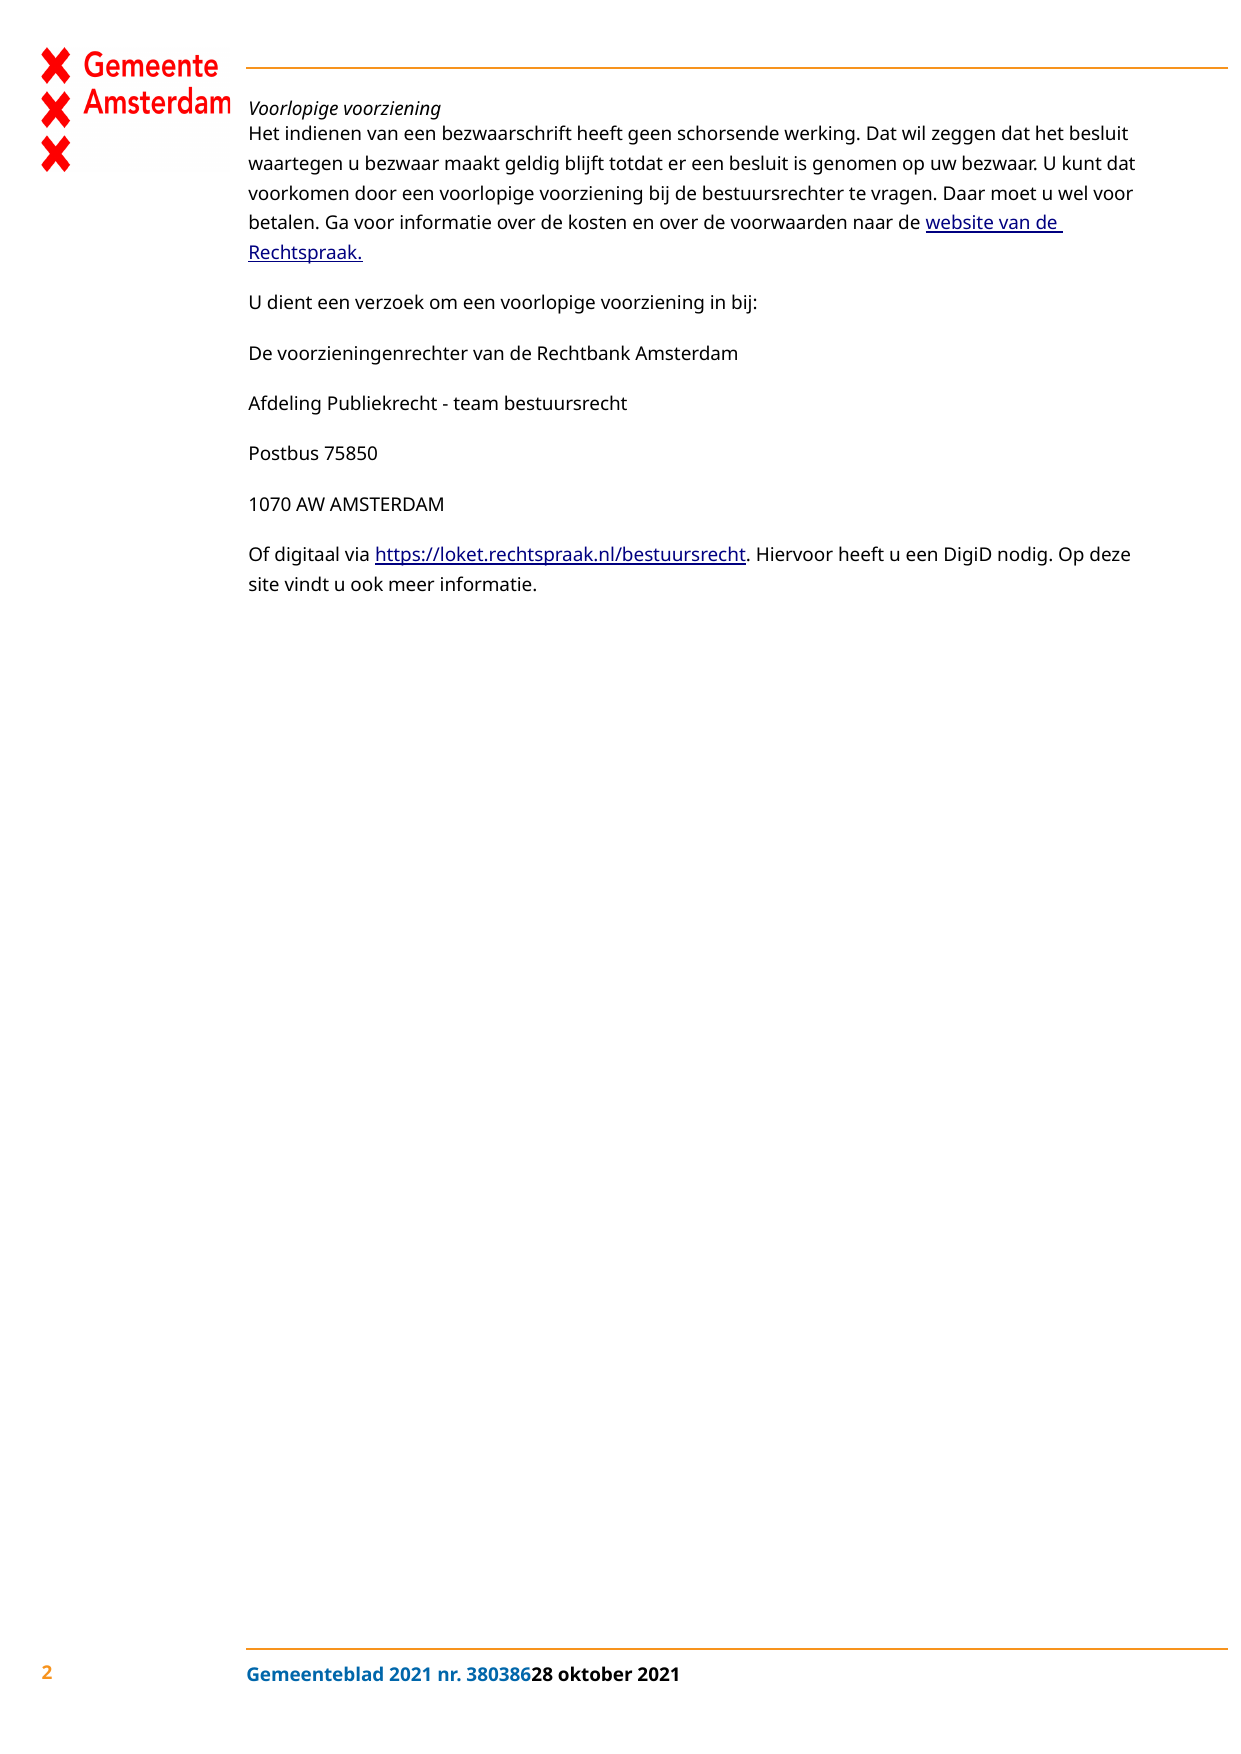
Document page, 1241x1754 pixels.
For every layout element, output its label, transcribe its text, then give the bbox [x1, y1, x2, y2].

text Afdeling Publiekrecht - team bestuursrecht [248, 390, 1152, 416]
text 1070 AW AMSTERDAM [248, 491, 1152, 517]
text Het indienen van een bezwaarschrift heeft geen schorsende werking. Dat wil zeggen dat het besluit waartegen u bezwaar maakt geldig blijft totdat er een besluit is genomen op uw bezwaar. U kunt dat voorkomen door een voorlopige voorziening bij de bestuursrechter te vragen. Daar moet u wel voor betalen. Ga voor informatie over de kosten en over de voorwaarden naar de website van de Rechtspraak. [248, 121, 1152, 264]
text Voorlopige voorziening [248, 95, 1152, 121]
text U dient een verzoek om een voorlopige voorziening in bij: [248, 289, 1152, 315]
text Postbus 75850 [248, 441, 1152, 466]
picture [41, 47, 231, 172]
text Of digitaal via https://loket.rechtspraak.nl/bestuursrecht. Hiervoor heeft u een DigiD nodig. Op deze site vindt u ook meer informatie. [248, 541, 1152, 597]
text De voorzieningenrechter van de Rechtbank Amsterdam [248, 340, 1152, 365]
